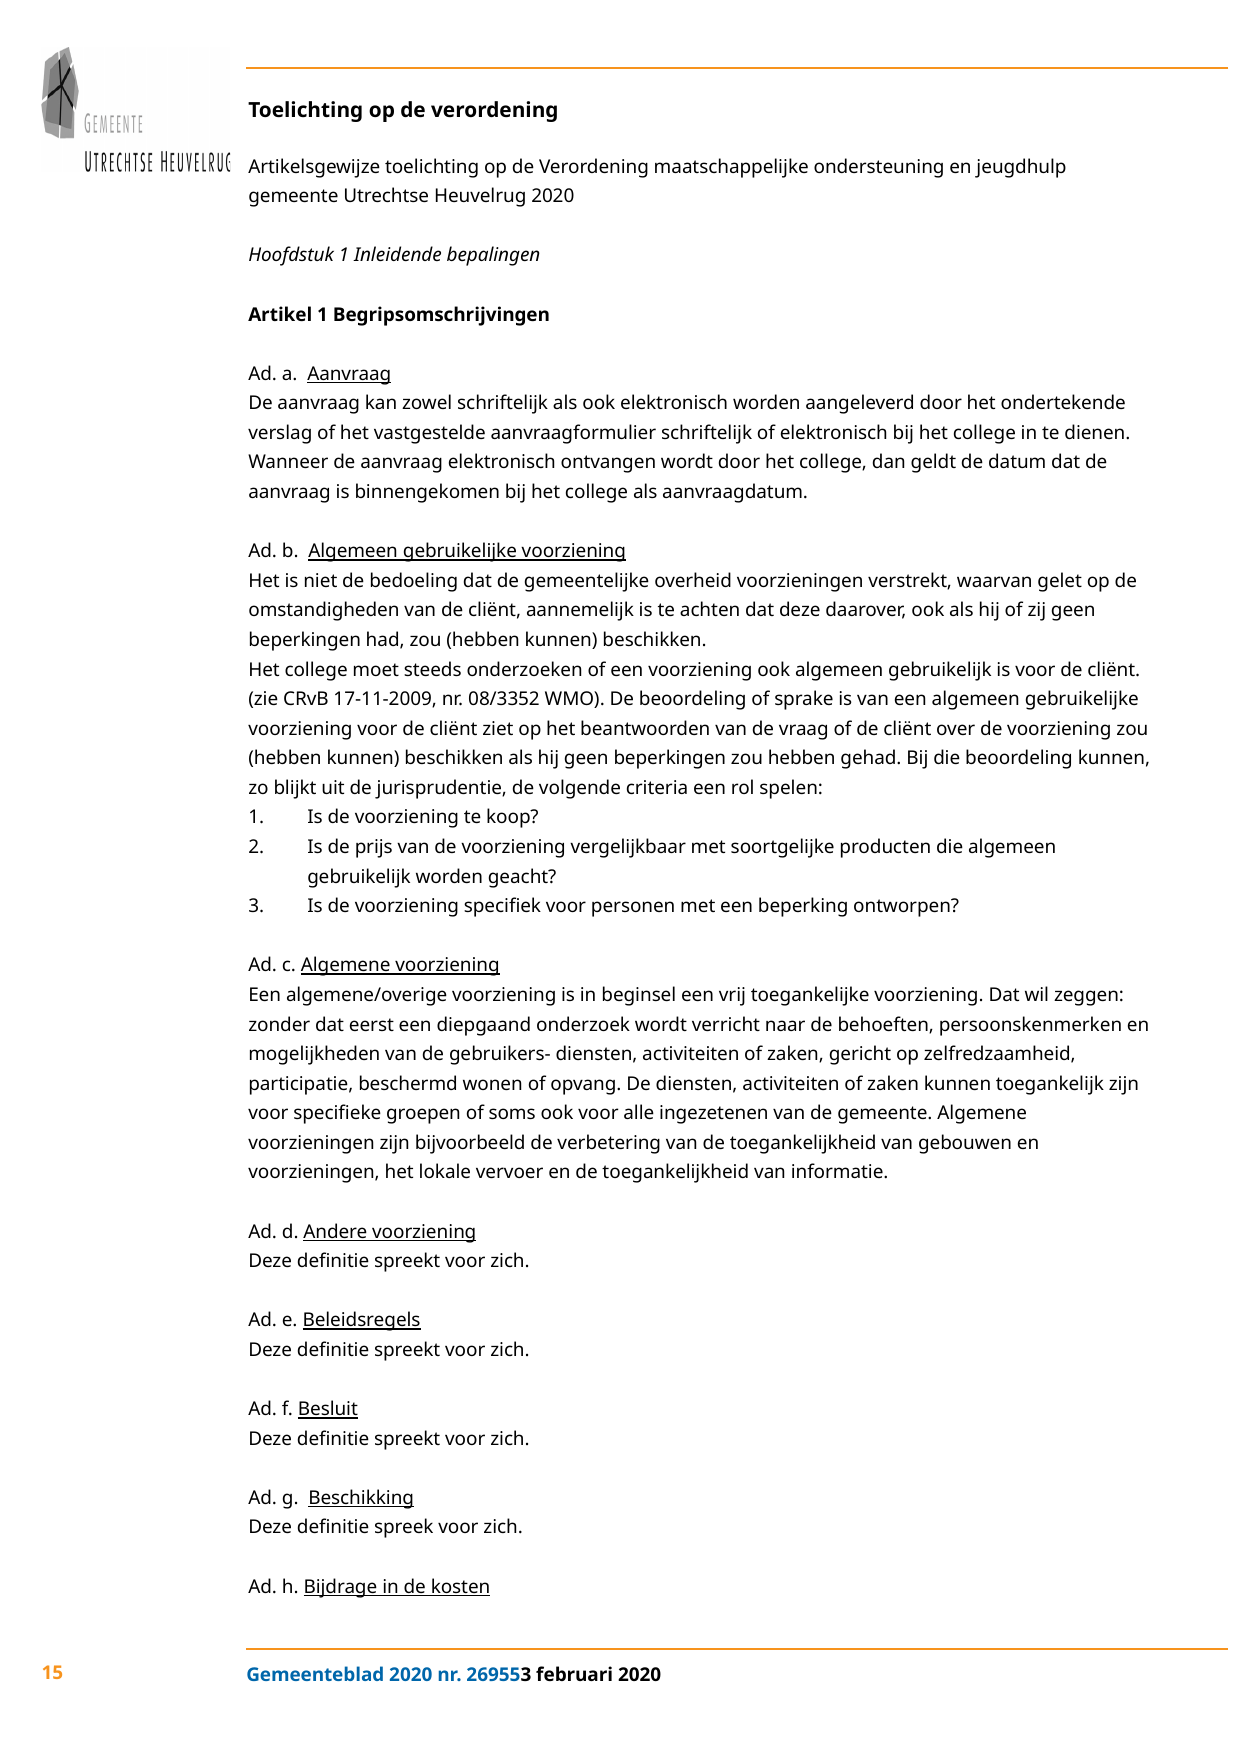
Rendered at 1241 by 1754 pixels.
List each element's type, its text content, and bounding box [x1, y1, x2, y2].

text Ad. h. Bijdrage in de kosten [248, 1573, 1152, 1599]
text Artikel 1 Begripsomschrijvingen [248, 301, 1152, 327]
text Een algemene/overige voorziening is in beginsel een vrij toegankelijke voorziening. Dat wil zeggen: zonder dat eerst een diepgaand onderzoek wordt verricht naar de behoeften, persoonskenmerken en mogelijkheden van de gebruikers- diensten, activiteiten of zaken, gericht op zelfredzaamheid, participatie, beschermd wonen of opvang. De diensten, activiteiten of zaken kunnen toegankelijk zijn voor specifieke groepen of soms ook voor alle ingezetenen van de gemeente. Algemene voorzieningen zijn bijvoorbeeld de verbetering van de toegankelijkheid van gebouwen en voorzieningen, het lokale vervoer en de toegankelijkheid van informatie. [248, 981, 1152, 1184]
text Ad. e. Beleidsregels [248, 1307, 1152, 1332]
picture [41, 47, 231, 172]
text Ad. d. Andere voorziening [248, 1218, 1152, 1244]
text Ad. a. Aanvraag [248, 360, 1152, 386]
text Deze definitie spreekt voor zich. [248, 1336, 1152, 1362]
list Is de voorziening specifiek voor personen met een beperking ontworpen? [248, 892, 1152, 918]
text Deze definitie spreekt voor zich. [248, 1247, 1152, 1273]
text Het is niet de bedoeling dat de gemeentelijke overheid voorzieningen verstrekt, waarvan gelet op de omstandigheden van de cliënt, aannemelijk is te achten dat deze daarover, ook als hij of zij geen beperkingen had, zou (hebben kunnen) beschikken. [248, 567, 1152, 652]
text Deze definitie spreek voor zich. [248, 1514, 1152, 1539]
text Deze definitie spreekt voor zich. [248, 1425, 1152, 1451]
text Ad. c. Algemene voorziening [248, 952, 1152, 977]
list Is de voorziening te koop? [248, 804, 1152, 829]
list Is de prijs van de voorziening vergelijkbaar met soortgelijke producten die algemeen gebruikelijk worden geacht? [248, 833, 1152, 889]
text Toelichting op de verordening [248, 95, 1152, 123]
text Ad. f. Besluit [248, 1395, 1152, 1421]
text Artikelsgewijze toelichting op de Verordening maatschappelijke ondersteuning en jeugdhulp gemeente Utrechtse Heuvelrug 2020 [248, 153, 1152, 208]
text Het college moet steeds onderzoeken of een voorziening ook algemeen gebruikelijk is voor de cliënt. (zie CRvB 17-11-2009, nr. 08/3352 WMO). De beoordeling of sprake is van een algemeen gebruikelijke voorziening voor de cliënt ziet op het beantwoorden van de vraag of de cliënt over de voorziening zou (hebben kunnen) beschikken als hij geen beperkingen zou hebben gehad. Bij die beoordeling kunnen, zo blijkt uit de jurisprudentie, de volgende criteria een rol spelen: [248, 656, 1152, 800]
text De aanvraag kan zowel schriftelijk als ook elektronisch worden aangeleverd door het ondertekende verslag of het vastgestelde aanvraagformulier schriftelijk of elektronisch bij het college in te dienen. Wanneer de aanvraag elektronisch ontvangen wordt door het college, dan geldt de datum dat de aanvraag is binnengekomen bij het college als aanvraagdatum. [248, 389, 1152, 504]
text Ad. g. Beschikking [248, 1484, 1152, 1510]
text Hoofdstuk 1 Inleidende bepalingen [248, 242, 1152, 267]
text Ad. b. Algemeen gebruikelijke voorziening [248, 537, 1152, 563]
